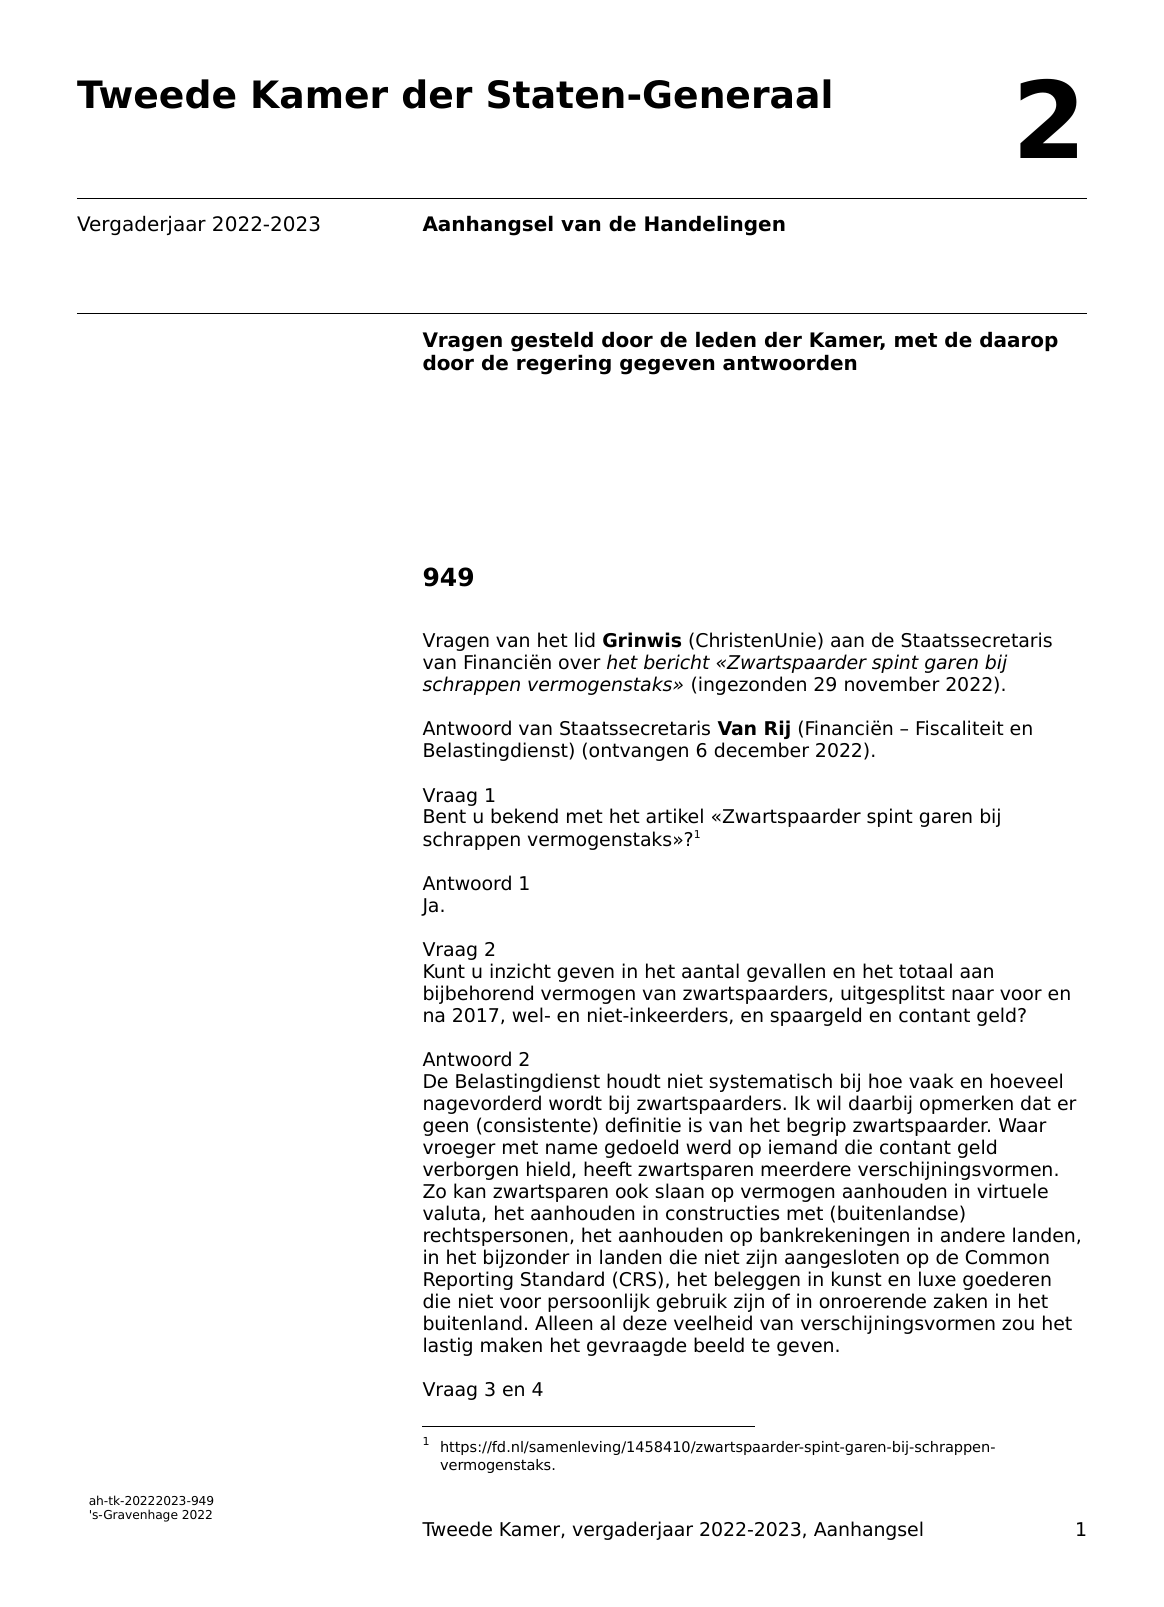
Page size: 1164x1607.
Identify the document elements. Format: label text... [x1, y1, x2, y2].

text Antwoord 1 [422, 873, 1087, 894]
text Vraag 2 [422, 939, 1087, 961]
table_header 2 [886, 59, 1087, 198]
text Vraag 3 en 4 [422, 1379, 1087, 1401]
table_cell [77, 314, 422, 375]
text Antwoord van Staatssecretaris Van Rij (Financiën – Fiscaliteit en Belastingdienst) (ontvangen 6 december 2022). [422, 718, 1087, 762]
text 's-Gravenhage 2022 [88, 1508, 323, 1522]
text Ja. [422, 894, 1087, 917]
text Kunt u inzicht geven in het aantal gevallen en het totaal aan bijbehorend vermogen van zwartspaarders, uitgesplitst naar voor en na 2017, wel- en niet-inkeerders, en spaargeld en contant geld? [422, 961, 1087, 1027]
text De Belastingdienst houdt niet systematisch bij hoe vaak en hoeveel nagevorderd wordt bij zwartspaarders. Ik wil daarbij opmerken dat er geen (consistente) definitie is van het begrip zwartspaarder. Waar vroeger met name gedoeld werd op iemand die contant geld verborgen hield, heeft zwartsparen meerdere verschijningsvormen. Zo kan zwartsparen ook slaan op vermogen aanhouden in virtuele valuta, het aanhouden in constructies met (buitenlandse) rechtspersonen, het aanhouden op bankrekeningen in andere landen, in het bijzonder in landen die niet zijn aangesloten op de Common Reporting Standard (CRS), het beleggen in kunst en luxe goederen die niet voor persoonlijk gebruik zijn of in onroerende zaken in het buitenland. Alleen al deze veelheid van verschijningsvormen zou het lastig maken het gevraagde beeld te geven. [422, 1071, 1087, 1357]
table_header Tweede Kamer der Staten-Generaal [77, 59, 886, 198]
text Bent u bekend met het artikel «Zwartspaarder spint garen bij schrappen vermogenstaks»? [422, 806, 1087, 850]
table_cell Aanhangsel van de Handelingen [422, 199, 1087, 313]
table_cell Vragen gesteld door de leden der Kamer, met de daarop door de regering gegeven antwoorden [422, 314, 1087, 375]
text 949 [422, 563, 1087, 592]
text Vragen van het lid Grinwis (ChristenUnie) aan de Staatssecretaris van Financiën over het bericht «Zwartspaarder spint garen bij schrappen vermogenstaks» (ingezonden 29 november 2022). [422, 630, 1087, 696]
table_cell Vergaderjaar 2022-2023 [77, 199, 422, 313]
text Antwoord 2 [422, 1049, 1087, 1071]
text Vraag 1 [422, 784, 1087, 806]
text https://fd.nl/samenleving/1458410/zwartspaarder-spint-garen-bij-schrappen-vermogenstaks. [422, 1435, 1087, 1474]
text ah-tk-20222023-949 [88, 1494, 323, 1508]
